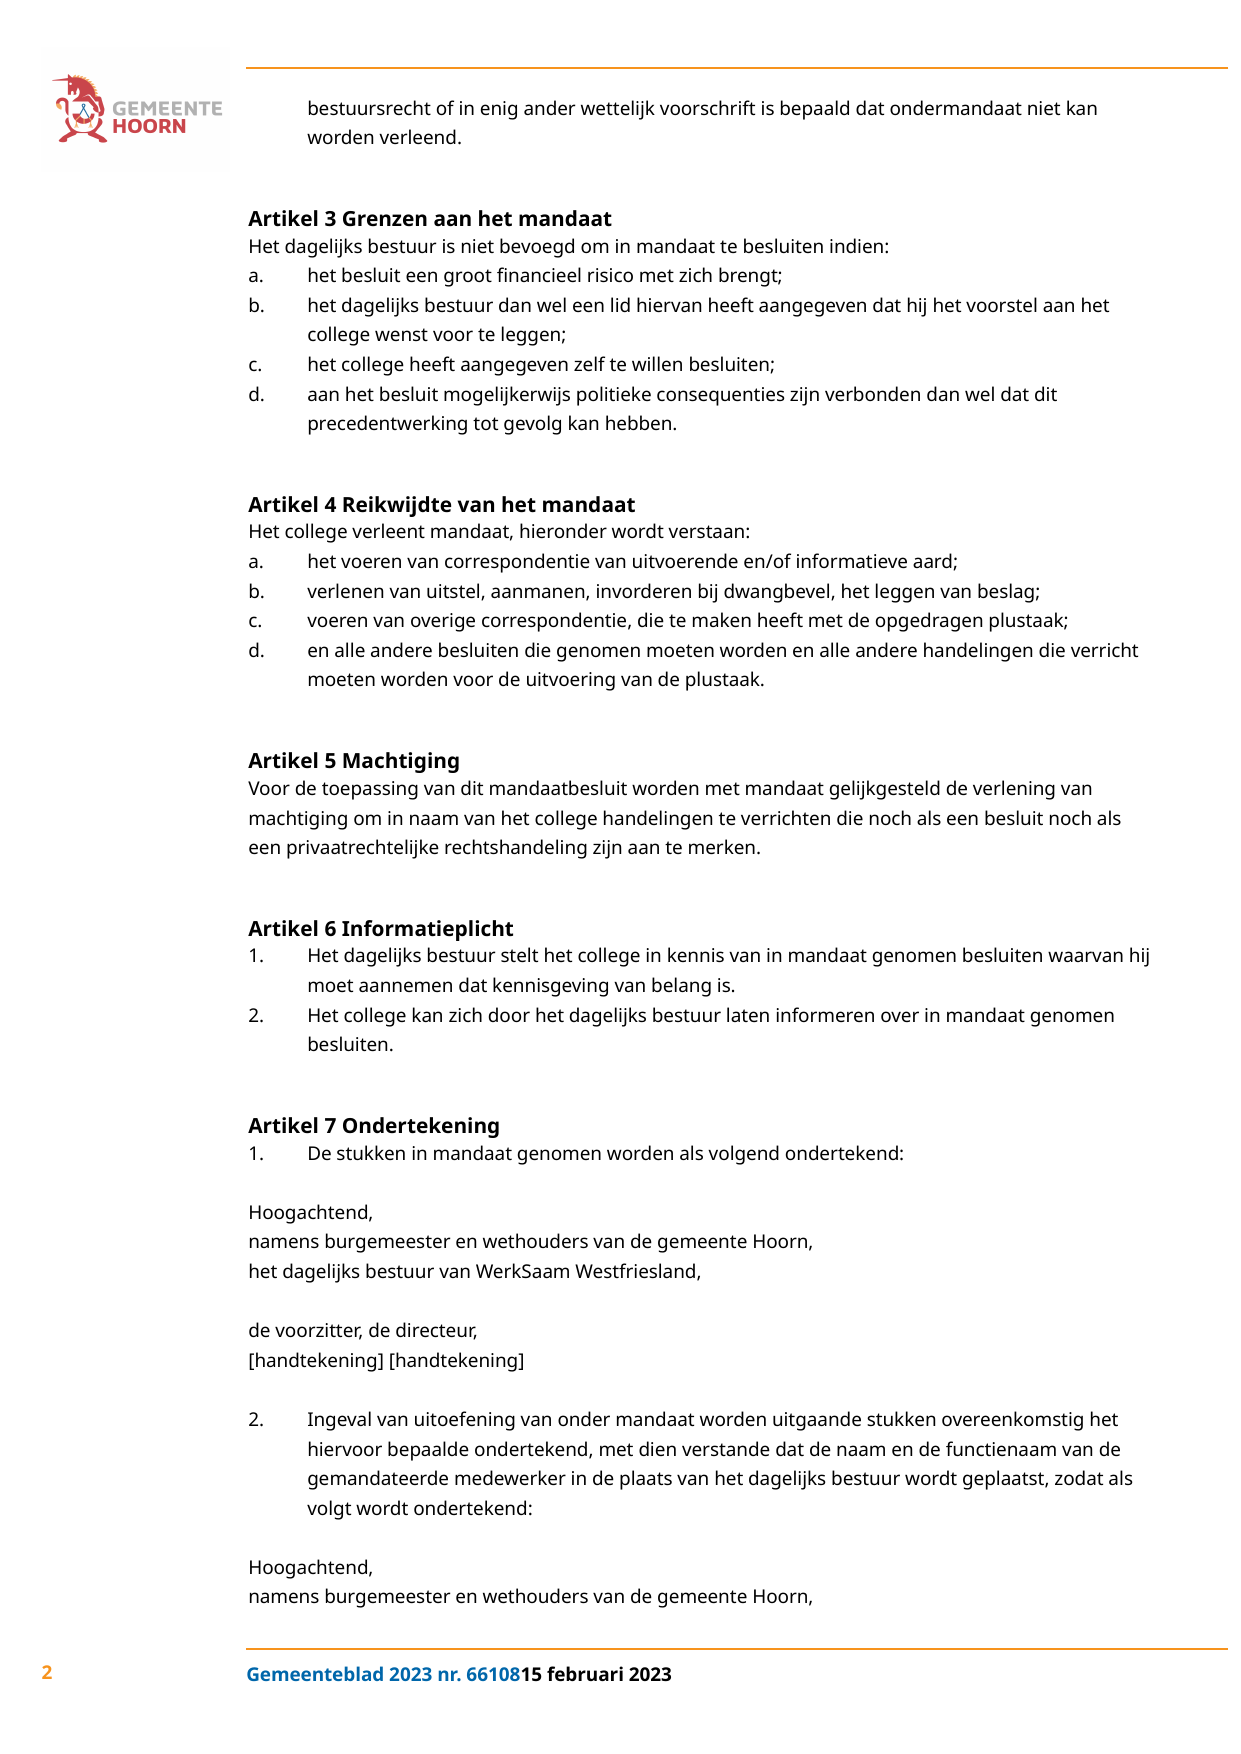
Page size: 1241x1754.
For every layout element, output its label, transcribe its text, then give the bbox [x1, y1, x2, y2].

list voeren van overige correspondentie, die te maken heeft met de opgedragen plustaak; [248, 607, 1152, 633]
text Artikel 3 Grenzen aan het mandaat [248, 204, 1152, 233]
text [handtekening] [handtekening] [248, 1347, 1152, 1373]
list Het college kan zich door het dagelijks bestuur laten informeren over in mandaat genomen besluiten. [248, 1002, 1152, 1057]
text Hoogachtend, [248, 1199, 1152, 1225]
text de voorzitter, de directeur, [248, 1317, 1152, 1343]
text Artikel 4 Reikwijdte van het mandaat [248, 490, 1152, 519]
text namens burgemeester en wethouders van de gemeente Hoorn, [248, 1584, 1152, 1609]
text namens burgemeester en wethouders van de gemeente Hoorn, [248, 1229, 1152, 1254]
text Artikel 6 Informatieplicht [248, 914, 1152, 943]
list Het dagelijks bestuur stelt het college in kennis van in mandaat genomen besluiten waarvan hij moet aannemen dat kennisgeving van belang is. [248, 943, 1152, 998]
text Artikel 7 Ondertekening [248, 1111, 1152, 1140]
list verlenen van uitstel, aanmanen, invorderen bij dwangbevel, het leggen van beslag; [248, 578, 1152, 604]
list het college heeft aangegeven zelf te willen besluiten; [248, 351, 1152, 377]
list het besluit een groot financieel risico met zich brengt; [248, 262, 1152, 288]
text Het dagelijks bestuur is niet bevoegd om in mandaat te besluiten indien: [248, 233, 1152, 258]
list De stukken in mandaat genomen worden als volgend ondertekend: [248, 1140, 1152, 1166]
list het dagelijks bestuur dan wel een lid hiervan heeft aangegeven dat hij het voorstel aan het college wenst voor te leggen; [248, 292, 1152, 347]
text Het college verleent mandaat, hieronder wordt verstaan: [248, 519, 1152, 544]
list en alle andere besluiten die genomen moeten worden en alle andere handelingen die verricht moeten worden voor de uitvoering van de plustaak. [248, 637, 1152, 692]
list Ingeval van uitoefening van onder mandaat worden uitgaande stukken overeenkomstig het hiervoor bepaalde ondertekend, met dien verstande dat de naam en de functienaam van de gemandateerde medewerker in de plaats van het dagelijks bestuur wordt geplaatst, zodat als volgt wordt ondertekend: [248, 1406, 1152, 1521]
list het voeren van correspondentie van uitvoerende en/of informatieve aard; [248, 548, 1152, 574]
list aan het besluit mogelijkerwijs politieke consequenties zijn verbonden dan wel dat dit precedentwerking tot gevolg kan hebben. [248, 381, 1152, 436]
list bestuursrecht of in enig ander wettelijk voorschrift is bepaald dat ondermandaat niet kan worden verleend. [248, 95, 1152, 150]
text Hoogachtend, [248, 1554, 1152, 1580]
picture [41, 47, 231, 172]
text Voor de toepassing van dit mandaatbesluit worden met mandaat gelijkgesteld de verlening van machtiging om in naam van het college handelingen te verrichten die noch als een besluit noch als een privaatrechtelijke rechtshandeling zijn aan te merken. [248, 775, 1152, 860]
text het dagelijks bestuur van WerkSaam Westfriesland, [248, 1258, 1152, 1284]
text Artikel 5 Machtiging [248, 747, 1152, 775]
